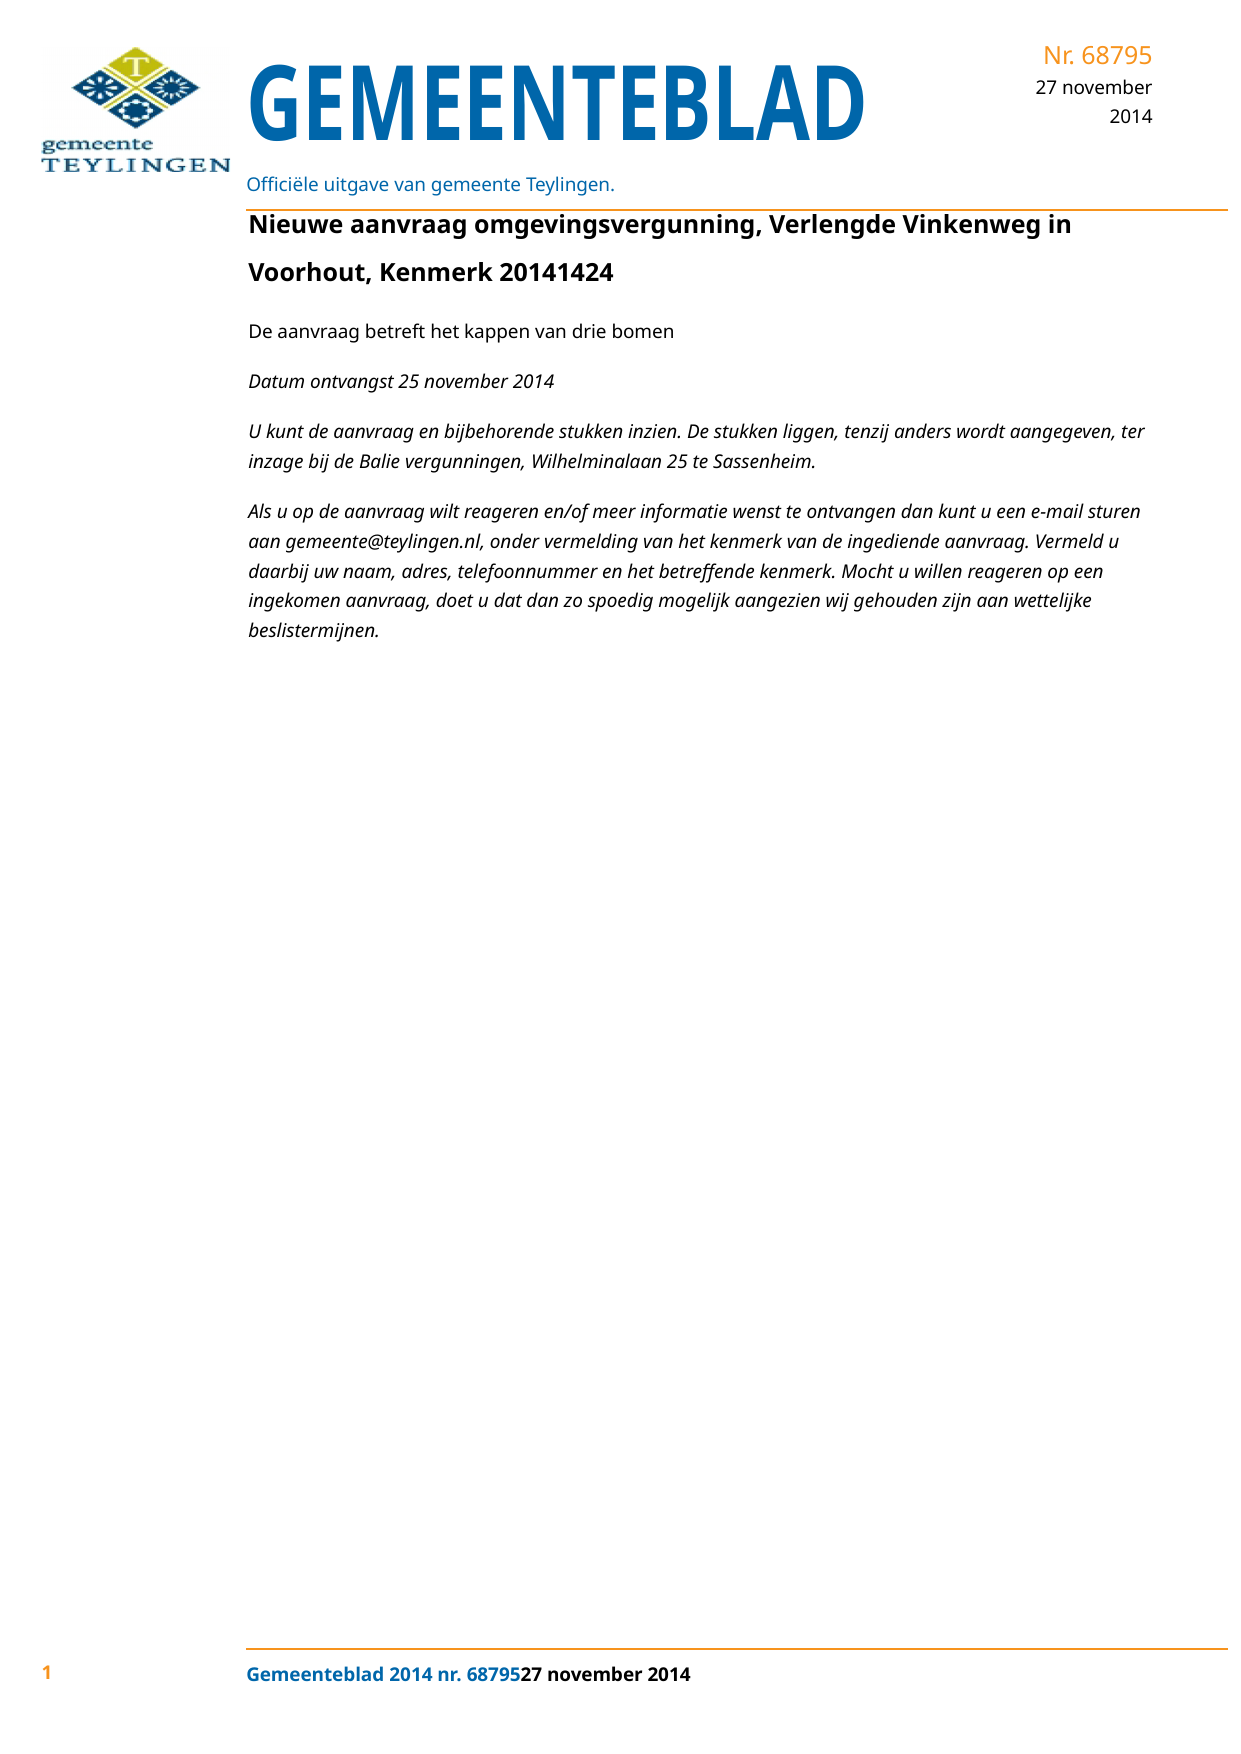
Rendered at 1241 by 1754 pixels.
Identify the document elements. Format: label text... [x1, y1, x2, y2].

text Als u op de aanvraag wilt reageren en/of meer informatie wenst te ontvangen dan kunt u een e-mail sturen aan gemeente@teylingen.nl, onder vermelding van het kenmerk van de ingediende aanvraag. Vermeld u daarbij uw naam, adres, telefoonnummer en het betreffende kenmerk. Mocht u willen reageren op een ingekomen aanvraag, doet u dat dan zo spoedig mogelijk aangezien wij gehouden zijn aan wettelijke beslistermijnen. [248, 499, 1152, 643]
picture [41, 47, 231, 172]
text De aanvraag betreft het kappen van drie bomen [248, 318, 1152, 344]
text Datum ontvangst 25 november 2014 [248, 368, 1152, 394]
text U kunt de aanvraag en bijbehorende stukken inzien. De stukken liggen, tenzij anders wordt aangegeven, ter inzage bij de Balie vergunningen, Wilhelminalaan 25 te Sassenheim. [248, 419, 1152, 474]
text Nieuwe aanvraag omgevingsvergunning, Verlengde Vinkenweg in Voorhout, Kenmerk 20141424 [248, 211, 1152, 288]
